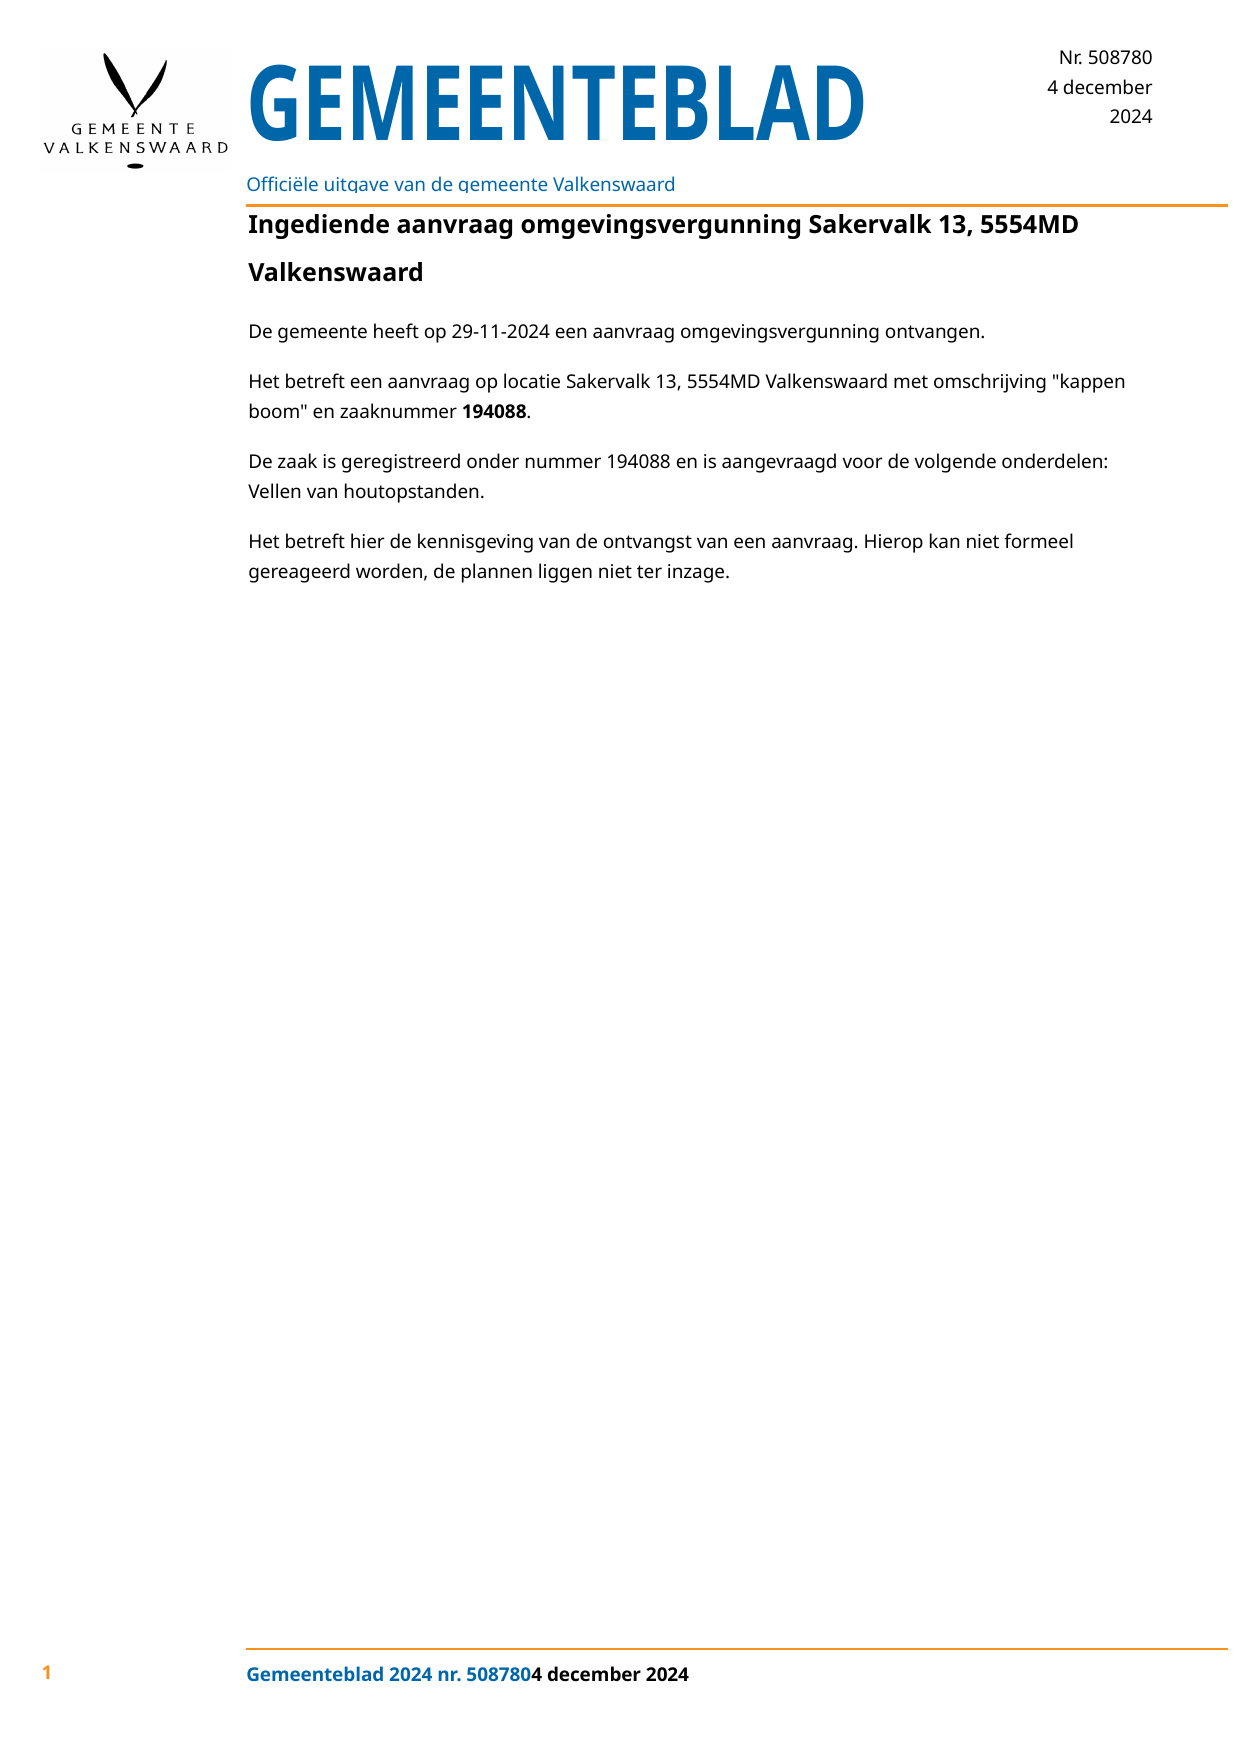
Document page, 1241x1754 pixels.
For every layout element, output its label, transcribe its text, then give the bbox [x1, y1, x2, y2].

text Ingediende aanvraag omgevingsvergunning Sakervalk 13, 5554MD Valkenswaard [248, 207, 1152, 288]
text Het betreft hier de kennisgeving van de ontvangst van een aanvraag. Hierop kan niet formeel gereageerd worden, de plannen liggen niet ter inzage. [248, 528, 1152, 584]
text Het betreft een aanvraag op locatie Sakervalk 13, 5554MD Valkenswaard met omschrijving "kappen boom" en zaaknummer 194088. [248, 368, 1152, 424]
text De gemeente heeft op 29-11-2024 een aanvraag omgevingsvergunning ontvangen. [248, 318, 1152, 344]
text De zaak is geregistreerd onder nummer 194088 en is aangevraagd voor de volgende onderdelen: Vellen van houtopstanden. [248, 448, 1152, 504]
picture [41, 47, 231, 172]
